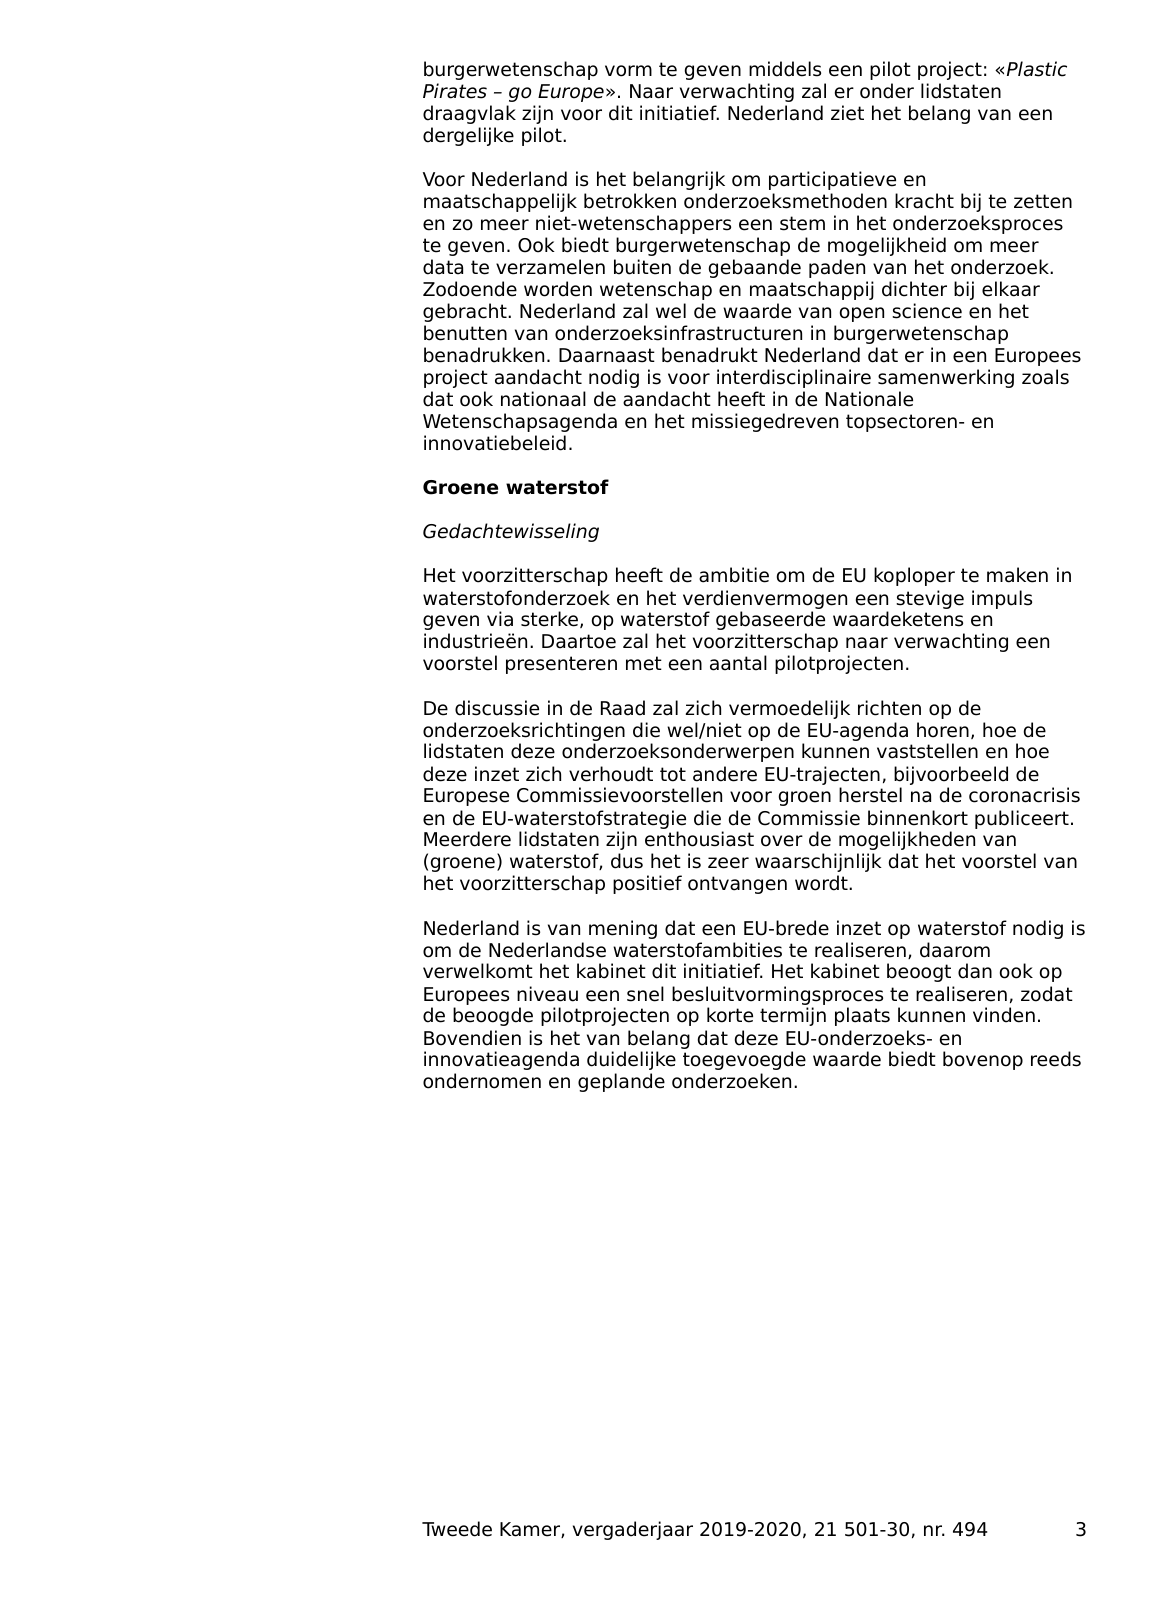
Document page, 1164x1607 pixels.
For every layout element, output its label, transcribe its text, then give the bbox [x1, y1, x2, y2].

text Het voorzitterschap heeft de ambitie om de EU koploper te maken in waterstofonderzoek en het verdienvermogen een stevige impuls geven via sterke, op waterstof gebaseerde waardeketens en industrieën. Daartoe zal het voorzitterschap naar verwachting een voorstel presenteren met een aantal pilotprojecten. [422, 565, 1087, 675]
text Nederland is van mening dat een EU-brede inzet op waterstof nodig is om de Nederlandse waterstofambities te realiseren, daarom verwelkomt het kabinet dit initiatief. Het kabinet beoogt dan ook op Europees niveau een snel besluitvormingsproces te realiseren, zodat de beoogde pilotprojecten op korte termijn plaats kunnen vinden. Bovendien is het van belang dat deze EU-onderzoeks- en innovatieagenda duidelijke toegevoegde waarde biedt bovenop reeds ondernomen en geplande onderzoeken. [422, 917, 1087, 1093]
subtitle Groene waterstof [422, 477, 1087, 499]
text De discussie in de Raad zal zich vermoedelijk richten op de onderzoeksrichtingen die wel/niet op de EU-agenda horen, hoe de lidstaten deze onderzoeksonderwerpen kunnen vaststellen en hoe deze inzet zich verhoudt tot andere EU-trajecten, bijvoorbeeld de Europese Commissievoorstellen voor groen herstel na de coronacrisis en de EU-waterstofstrategie die de Commissie binnenkort publiceert. Meerdere lidstaten zijn enthousiast over de mogelijkheden van (groene) waterstof, dus het is zeer waarschijnlijk dat het voorstel van het voorzitterschap positief ontvangen wordt. [422, 697, 1087, 895]
text Voor Nederland is het belangrijk om participatieve en maatschappelijk betrokken onderzoeksmethoden kracht bij te zetten en zo meer niet-wetenschappers een stem in het onderzoeksproces te geven. Ook biedt burgerwetenschap de mogelijkheid om meer data te verzamelen buiten de gebaande paden van het onderzoek. Zodoende worden wetenschap en maatschappij dichter bij elkaar gebracht. Nederland zal wel de waarde van open science en het benutten van onderzoeksinfrastructuren in burgerwetenschap benadrukken. Daarnaast benadrukt Nederland dat er in een Europees project aandacht nodig is voor interdisciplinaire samenwerking zoals dat ook nationaal de aandacht heeft in de Nationale Wetenschapsagenda en het missiegedreven topsectoren- en innovatiebeleid. [422, 169, 1087, 455]
subtitle Gedachtewisseling [422, 521, 1087, 543]
text burgerwetenschap vorm te geven middels een pilot project: «Plastic Pirates – go Europe». Naar verwachting zal er onder lidstaten draagvlak zijn voor dit initiatief. Nederland ziet het belang van een dergelijke pilot. [422, 59, 1087, 147]
